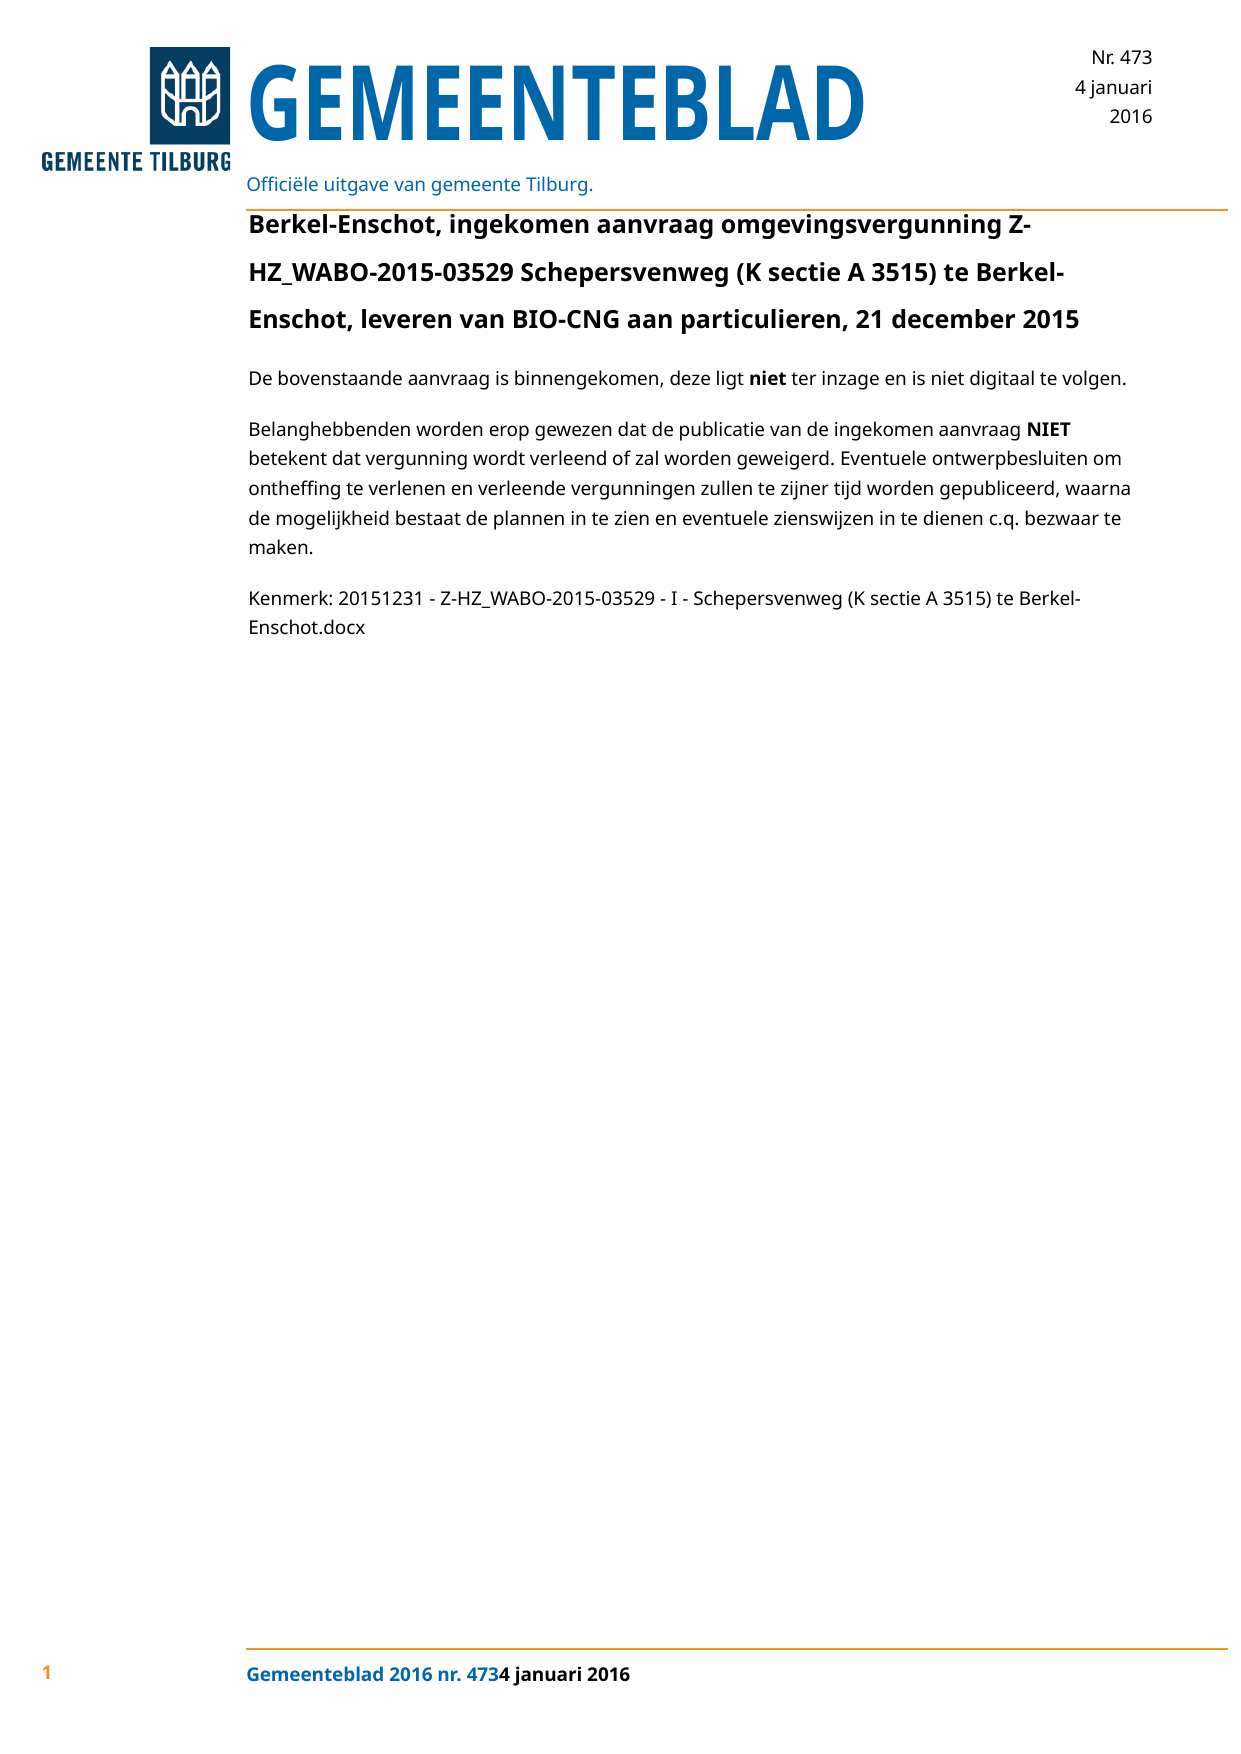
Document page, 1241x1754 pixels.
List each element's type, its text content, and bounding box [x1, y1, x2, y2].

text De bovenstaande aanvraag is binnengekomen, deze ligt niet ter inzage en is niet digitaal te volgen. [248, 366, 1152, 391]
text Berkel-Enschot, ingekomen aanvraag omgevingsvergunning Z-HZ_WABO-2015-03529 Schepersvenweg (K sectie A 3515) te Berkel-Enschot, leveren van BIO-CNG aan particulieren, 21 december 2015 [248, 211, 1152, 336]
picture [41, 47, 231, 172]
text Belanghebbenden worden erop gewezen dat de publicatie van de ingekomen aanvraag NIET betekent dat vergunning wordt verleend of zal worden geweigerd. Eventuele ontwerpbesluiten om ontheffing te verlenen en verleende vergunningen zullen te zijner tijd worden gepubliceerd, waarna de mogelijkheid bestaat de plannen in te zien en eventuele zienswijzen in te dienen c.q. bezwaar te maken. [248, 416, 1152, 560]
text Kenmerk: 20151231 - Z-HZ_WABO-2015-03529 - I - Schepersvenweg (K sectie A 3515) te Berkel-Enschot.docx [248, 585, 1152, 640]
